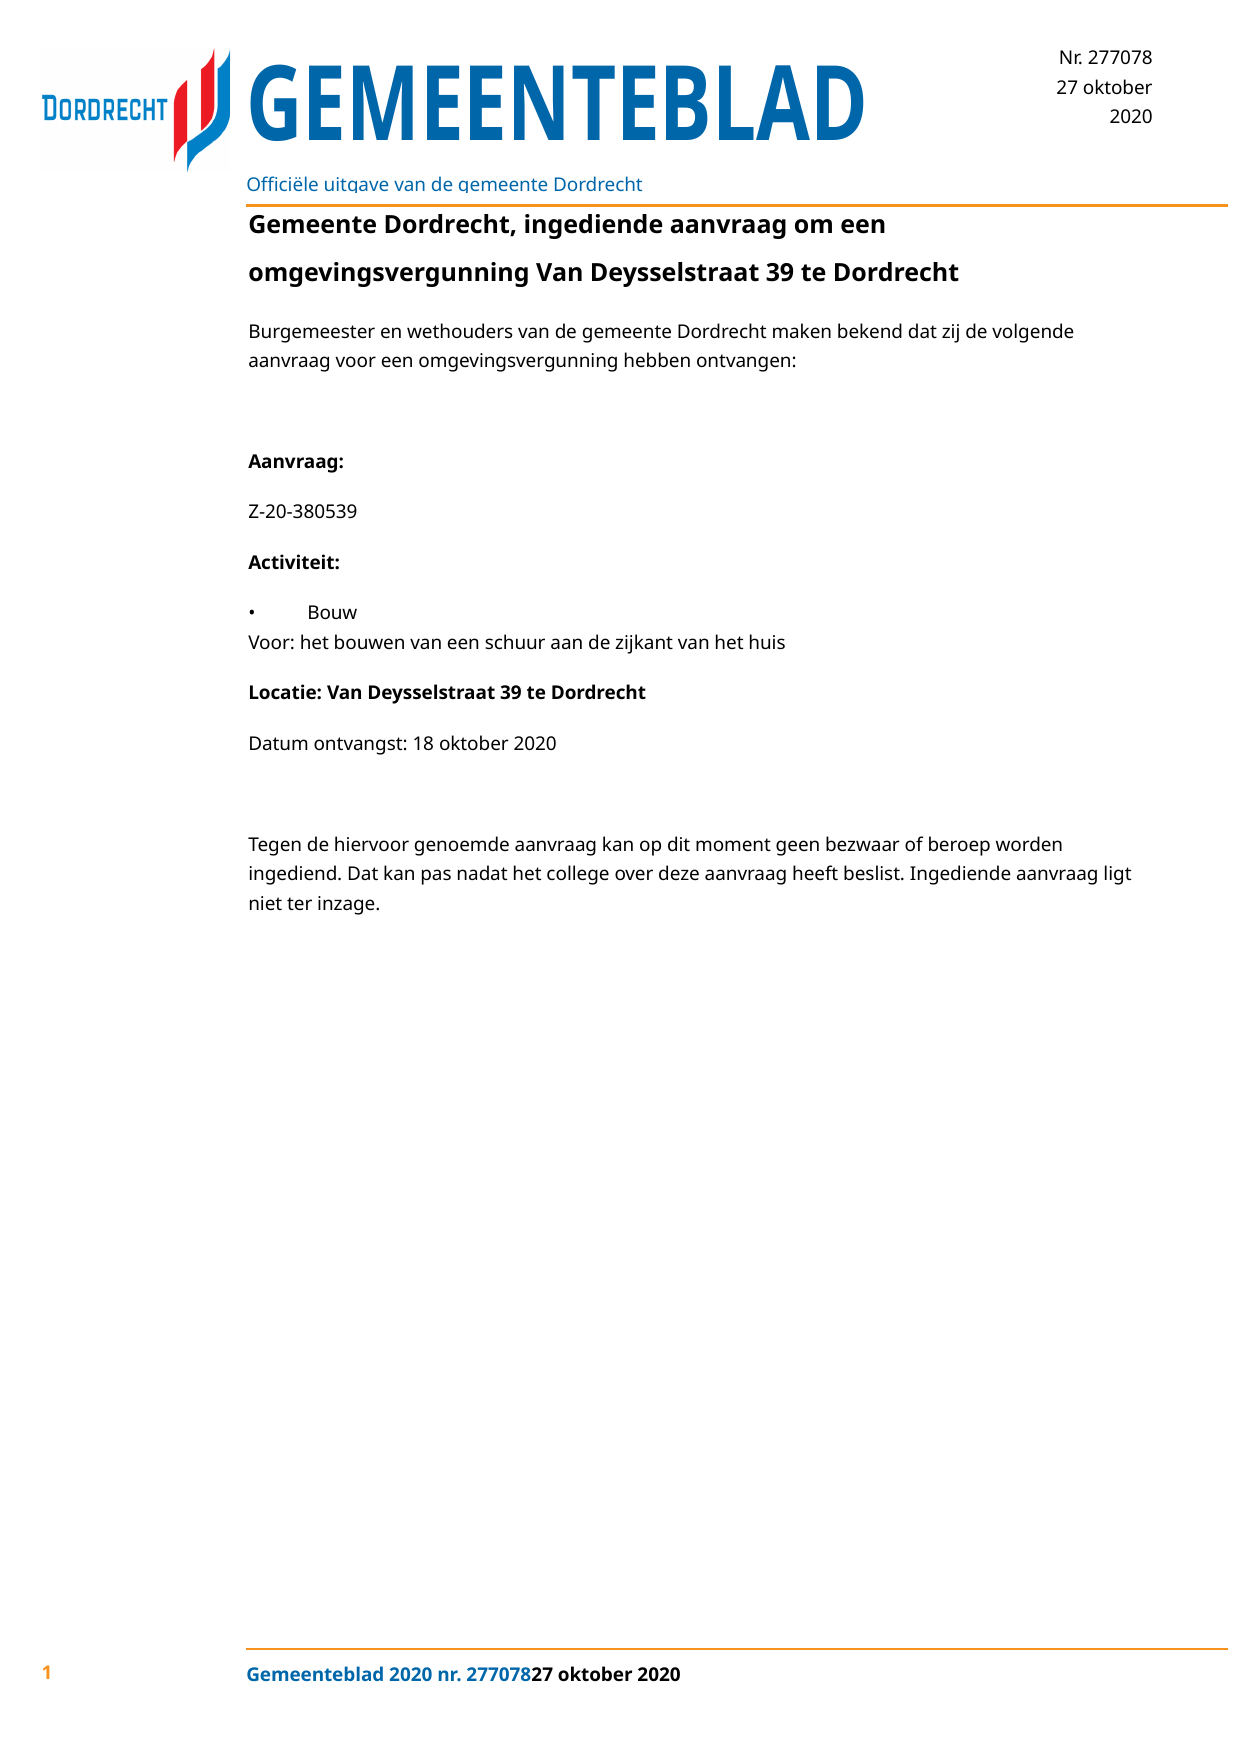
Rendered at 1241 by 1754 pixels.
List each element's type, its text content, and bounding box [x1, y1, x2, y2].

text Z-20-380539 [248, 499, 1152, 524]
text Gemeente Dordrecht, ingediende aanvraag om een omgevingsvergunning Van Deysselstraat 39 te Dordrecht [248, 207, 1152, 288]
list Bouw [248, 599, 1152, 625]
text Locatie: Van Deysselstraat 39 te Dordrecht [248, 679, 1152, 705]
text Aanvraag: [248, 448, 1152, 474]
text Datum ontvangst: 18 oktober 2020 [248, 730, 1152, 756]
text Burgemeester en wethouders van de gemeente Dordrecht maken bekend dat zij de volgende aanvraag voor een omgevingsvergunning hebben ontvangen: [248, 318, 1152, 373]
text Tegen de hiervoor genoemde aanvraag kan op dit moment geen bezwaar of beroep worden ingediend. Dat kan pas nadat het college over deze aanvraag heeft beslist. Ingediende aanvraag ligt niet ter inzage. [248, 831, 1152, 916]
text Activiteit: [248, 549, 1152, 575]
picture [41, 47, 231, 172]
text Voor: het bouwen van een schuur aan de zijkant van het huis [248, 629, 1152, 655]
